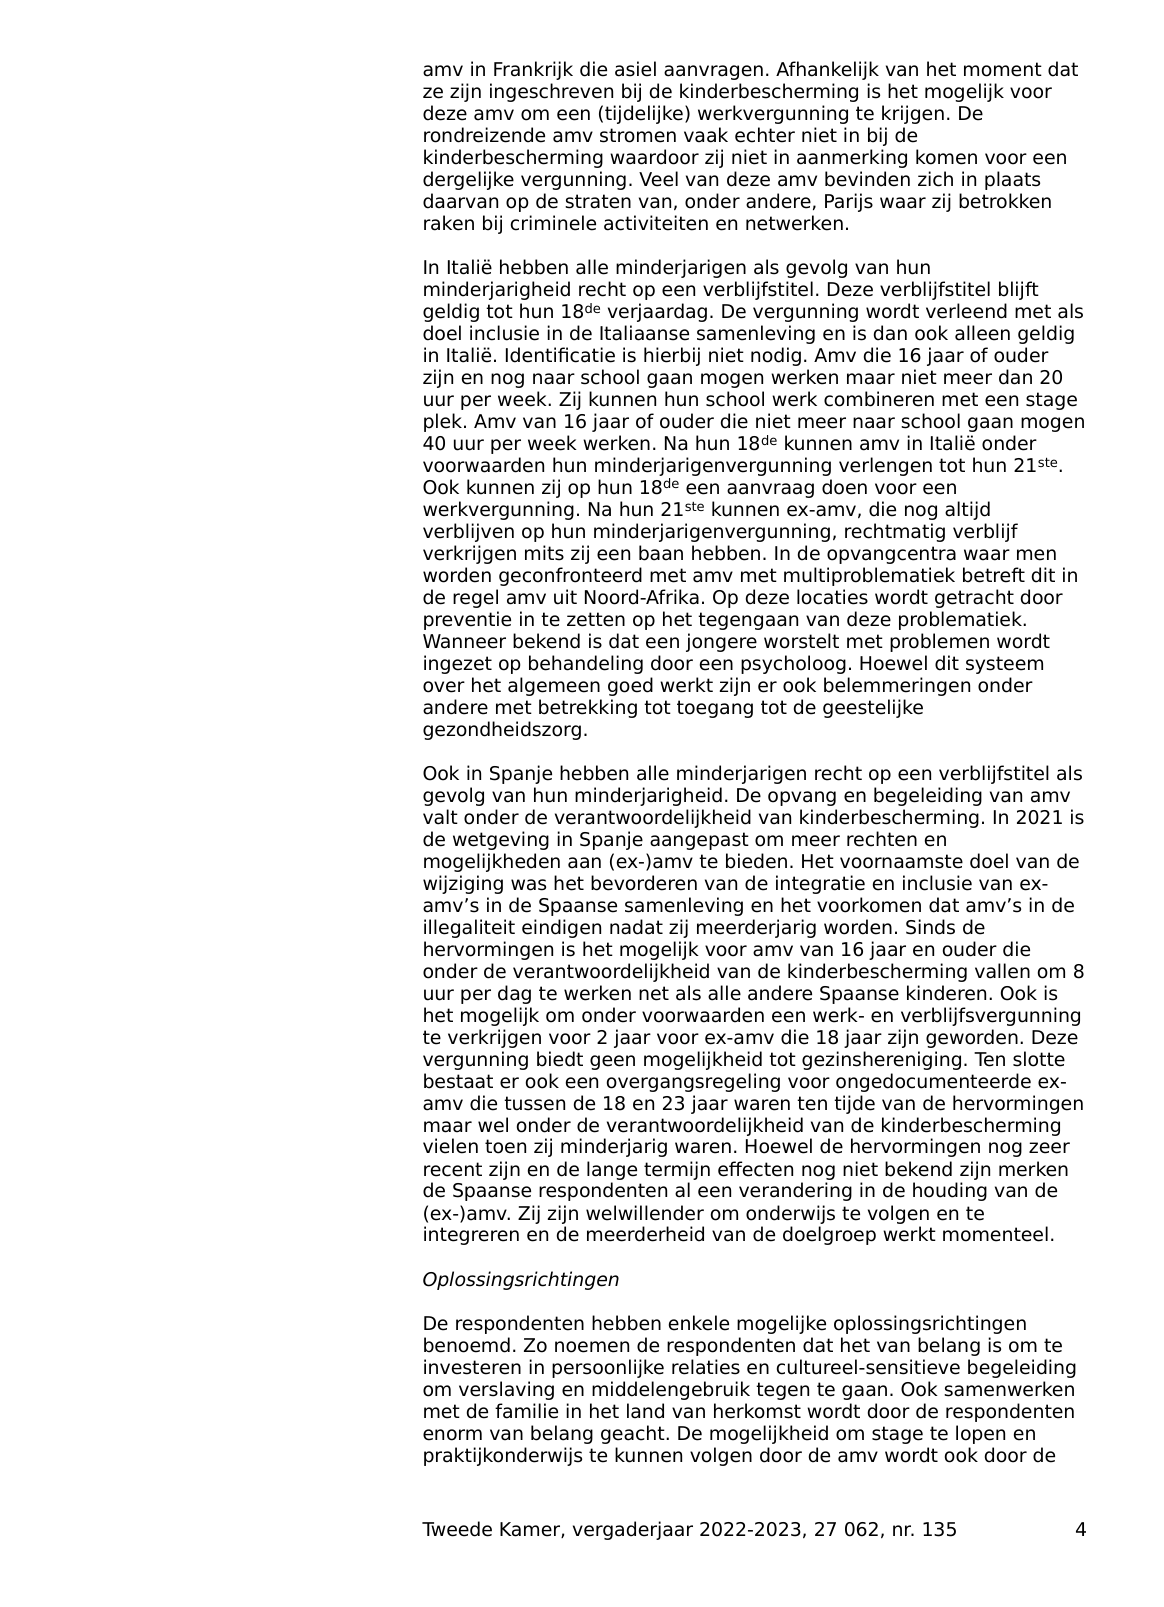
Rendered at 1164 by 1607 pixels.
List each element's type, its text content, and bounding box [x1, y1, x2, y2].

text In Italië hebben alle minderjarigen als gevolg van hun minderjarigheid recht op een verblijfstitel. Deze verblijfstitel blijft geldig tot hun 18de verjaardag. De vergunning wordt verleend met als doel inclusie in de Italiaanse samenleving en is dan ook alleen geldig in Italië. Identificatie is hierbij niet nodig. Amv die 16 jaar of ouder zijn en nog naar school gaan mogen werken maar niet meer dan 20 uur per week. Zij kunnen hun school werk combineren met een stage plek. Amv van 16 jaar of ouder die niet meer naar school gaan mogen 40 uur per week werken. Na hun 18de kunnen amv in Italië onder voorwaarden hun minderjarigenvergunning verlengen tot hun 21ste. Ook kunnen zij op hun 18de een aanvraag doen voor een werkvergunning. Na hun 21ste kunnen ex-amv, die nog altijd verblijven op hun minderjarigenvergunning, rechtmatig verblijf verkrijgen mits zij een baan hebben. In de opvangcentra waar men worden geconfronteerd met amv met multiproblematiek betreft dit in de regel amv uit Noord-Afrika. Op deze locaties wordt getracht door preventie in te zetten op het tegengaan van deze problematiek. Wanneer bekend is dat een jongere worstelt met problemen wordt ingezet op behandeling door een psycholoog. Hoewel dit systeem over het algemeen goed werkt zijn er ook belemmeringen onder andere met betrekking tot toegang tot de geestelijke gezondheidszorg. [422, 257, 1087, 741]
text amv in Frankrijk die asiel aanvragen. Afhankelijk van het moment dat ze zijn ingeschreven bij de kinderbescherming is het mogelijk voor deze amv om een (tijdelijke) werkvergunning te krijgen. De rondreizende amv stromen vaak echter niet in bij de kinderbescherming waardoor zij niet in aanmerking komen voor een dergelijke vergunning. Veel van deze amv bevinden zich in plaats daarvan op de straten van, onder andere, Parijs waar zij betrokken raken bij criminele activiteiten en netwerken. [422, 59, 1087, 235]
subtitle Oplossingsrichtingen [422, 1268, 1087, 1291]
text De respondenten hebben enkele mogelijke oplossingsrichtingen benoemd. Zo noemen de respondenten dat het van belang is om te investeren in persoonlijke relaties en cultureel-sensitieve begeleiding om verslaving en middelengebruik tegen te gaan. Ook samenwerken met de familie in het land van herkomst wordt door de respondenten enorm van belang geacht. De mogelijkheid om stage te lopen en praktijkonderwijs te kunnen volgen door de amv wordt ook door de [422, 1313, 1087, 1467]
text Ook in Spanje hebben alle minderjarigen recht op een verblijfstitel als gevolg van hun minderjarigheid. De opvang en begeleiding van amv valt onder de verantwoordelijkheid van kinderbescherming. In 2021 is de wetgeving in Spanje aangepast om meer rechten en mogelijkheden aan (ex-)amv te bieden. Het voornaamste doel van de wijziging was het bevorderen van de integratie en inclusie van ex-amv’s in de Spaanse samenleving en het voorkomen dat amv’s in de illegaliteit eindigen nadat zij meerderjarig worden. Sinds de hervormingen is het mogelijk voor amv van 16 jaar en ouder die onder de verantwoordelijkheid van de kinderbescherming vallen om 8 uur per dag te werken net als alle andere Spaanse kinderen. Ook is het mogelijk om onder voorwaarden een werk- en verblijfsvergunning te verkrijgen voor 2 jaar voor ex-amv die 18 jaar zijn geworden. Deze vergunning biedt geen mogelijkheid tot gezinshereniging. Ten slotte bestaat er ook een overgangsregeling voor ongedocumenteerde ex-amv die tussen de 18 en 23 jaar waren ten tijde van de hervormingen maar wel onder de verantwoordelijkheid van de kinderbescherming vielen toen zij minderjarig waren. Hoewel de hervormingen nog zeer recent zijn en de lange termijn effecten nog niet bekend zijn merken de Spaanse respondenten al een verandering in de houding van de (ex-)amv. Zij zijn welwillender om onderwijs te volgen en te integreren en de meerderheid van de doelgroep werkt momenteel. [422, 763, 1087, 1246]
